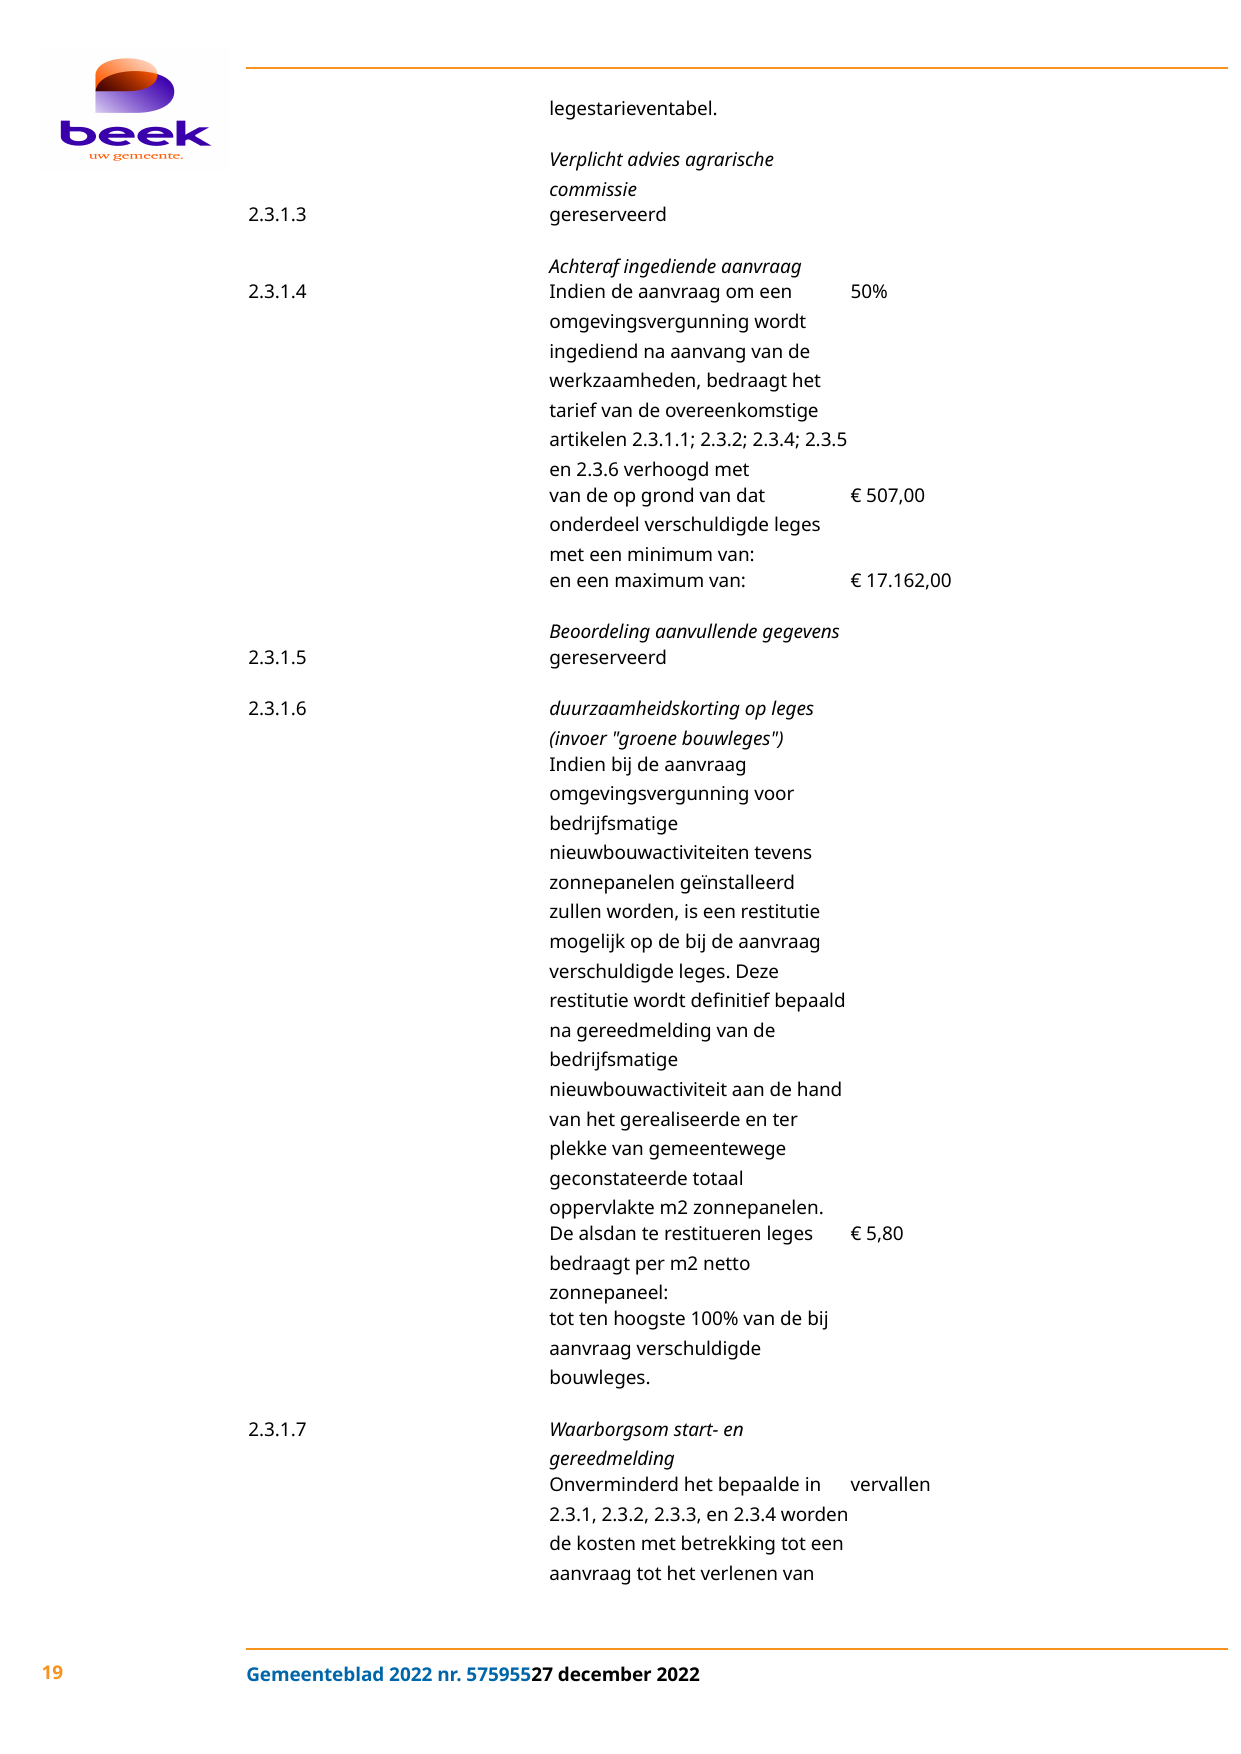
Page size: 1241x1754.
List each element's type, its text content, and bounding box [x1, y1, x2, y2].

table_cell [549, 670, 850, 696]
table_cell [850, 1305, 1152, 1390]
table_cell gereserveerd [549, 202, 850, 227]
table_cell Beoordeling aanvullende gegevens [549, 618, 850, 644]
table_cell en een maximum van: [549, 567, 850, 593]
table_cell duurzaamheidskorting op leges (invoer "groene bouwleges") [549, 696, 850, 751]
table_cell Indien bij de aanvraag omgevingsvergunning voor bedrijfsmatige nieuwbouwactiviteiten tevens zonnepanelen geïnstalleerd zullen worden, is een restitutie mogelijk op de bij de aanvraag verschuldigde leges. Deze restitutie wordt definitief bepaald na gereedmelding van de bedrijfsmatige nieuwbouwactiviteit aan de hand van het gerealiseerde en ter plekke van gemeentewege geconstateerde totaal oppervlakte m2 zonnepanelen. [549, 751, 850, 1220]
table_cell [850, 227, 1152, 253]
table_cell € 507,00 [850, 482, 1152, 567]
table_cell [248, 253, 549, 279]
table_cell [248, 618, 549, 644]
table_cell [850, 121, 1152, 146]
table_cell € 5,80 [850, 1220, 1152, 1305]
table_cell [248, 670, 549, 696]
table_cell Waarborgsom start- en gereedmelding [549, 1416, 850, 1471]
table_cell [248, 1305, 549, 1390]
table_cell [248, 482, 549, 567]
table_cell [549, 121, 850, 146]
table_cell vervallen [850, 1471, 1152, 1586]
table_cell [850, 95, 1152, 121]
table_cell [248, 1471, 549, 1586]
table_cell [850, 253, 1152, 279]
table_cell gereserveerd [549, 644, 850, 670]
table_cell [850, 593, 1152, 618]
table_cell € 17.162,00 [850, 567, 1152, 593]
table_cell 2.3.1.3 [248, 202, 549, 227]
table_cell van de op grond van dat onderdeel verschuldigde leges met een minimum van: [549, 482, 850, 567]
table_cell Verplicht advies agrarische commissie [549, 146, 850, 202]
table_cell [850, 618, 1152, 644]
table_cell legestarieventabel. [549, 95, 850, 121]
table_cell [248, 227, 549, 253]
table_cell [850, 751, 1152, 1220]
table_cell [549, 227, 850, 253]
table_cell [850, 644, 1152, 670]
table_cell Achteraf ingediende aanvraag [549, 253, 850, 279]
table_cell 2.3.1.4 [248, 279, 549, 482]
table_cell [248, 593, 549, 618]
table_cell [549, 1390, 850, 1416]
table_cell [248, 567, 549, 593]
table_cell [549, 593, 850, 618]
table_cell [850, 146, 1152, 202]
table_cell [850, 202, 1152, 227]
table_cell Indien de aanvraag om een omgevingsvergunning wordt ingediend na aanvang van de werkzaamheden, bedraagt het tarief van de overeenkomstige artikelen 2.3.1.1; 2.3.2; 2.3.4; 2.3.5 en 2.3.6 verhoogd met [549, 279, 850, 482]
picture [41, 47, 231, 172]
table_cell [248, 1390, 549, 1416]
table_cell [248, 146, 549, 202]
table_cell [248, 751, 549, 1220]
table_cell [248, 121, 549, 146]
table_cell 50% [850, 279, 1152, 482]
table_cell [248, 95, 549, 121]
table_cell 2.3.1.5 [248, 644, 549, 670]
table_cell 2.3.1.7 [248, 1416, 549, 1471]
table_cell [850, 1416, 1152, 1471]
table_cell tot ten hoogste 100% van de bij aanvraag verschuldigde bouwleges. [549, 1305, 850, 1390]
table_cell De alsdan te restitueren leges bedraagt per m2 netto zonnepaneel: [549, 1220, 850, 1305]
table_cell [248, 1220, 549, 1305]
table_cell [850, 696, 1152, 751]
table_cell 2.3.1.6 [248, 696, 549, 751]
table_cell Onverminderd het bepaalde in 2.3.1, 2.3.2, 2.3.3, en 2.3.4 worden de kosten met betrekking tot een aanvraag tot het verlenen van [549, 1471, 850, 1586]
table_cell [850, 670, 1152, 696]
table_cell [850, 1390, 1152, 1416]
